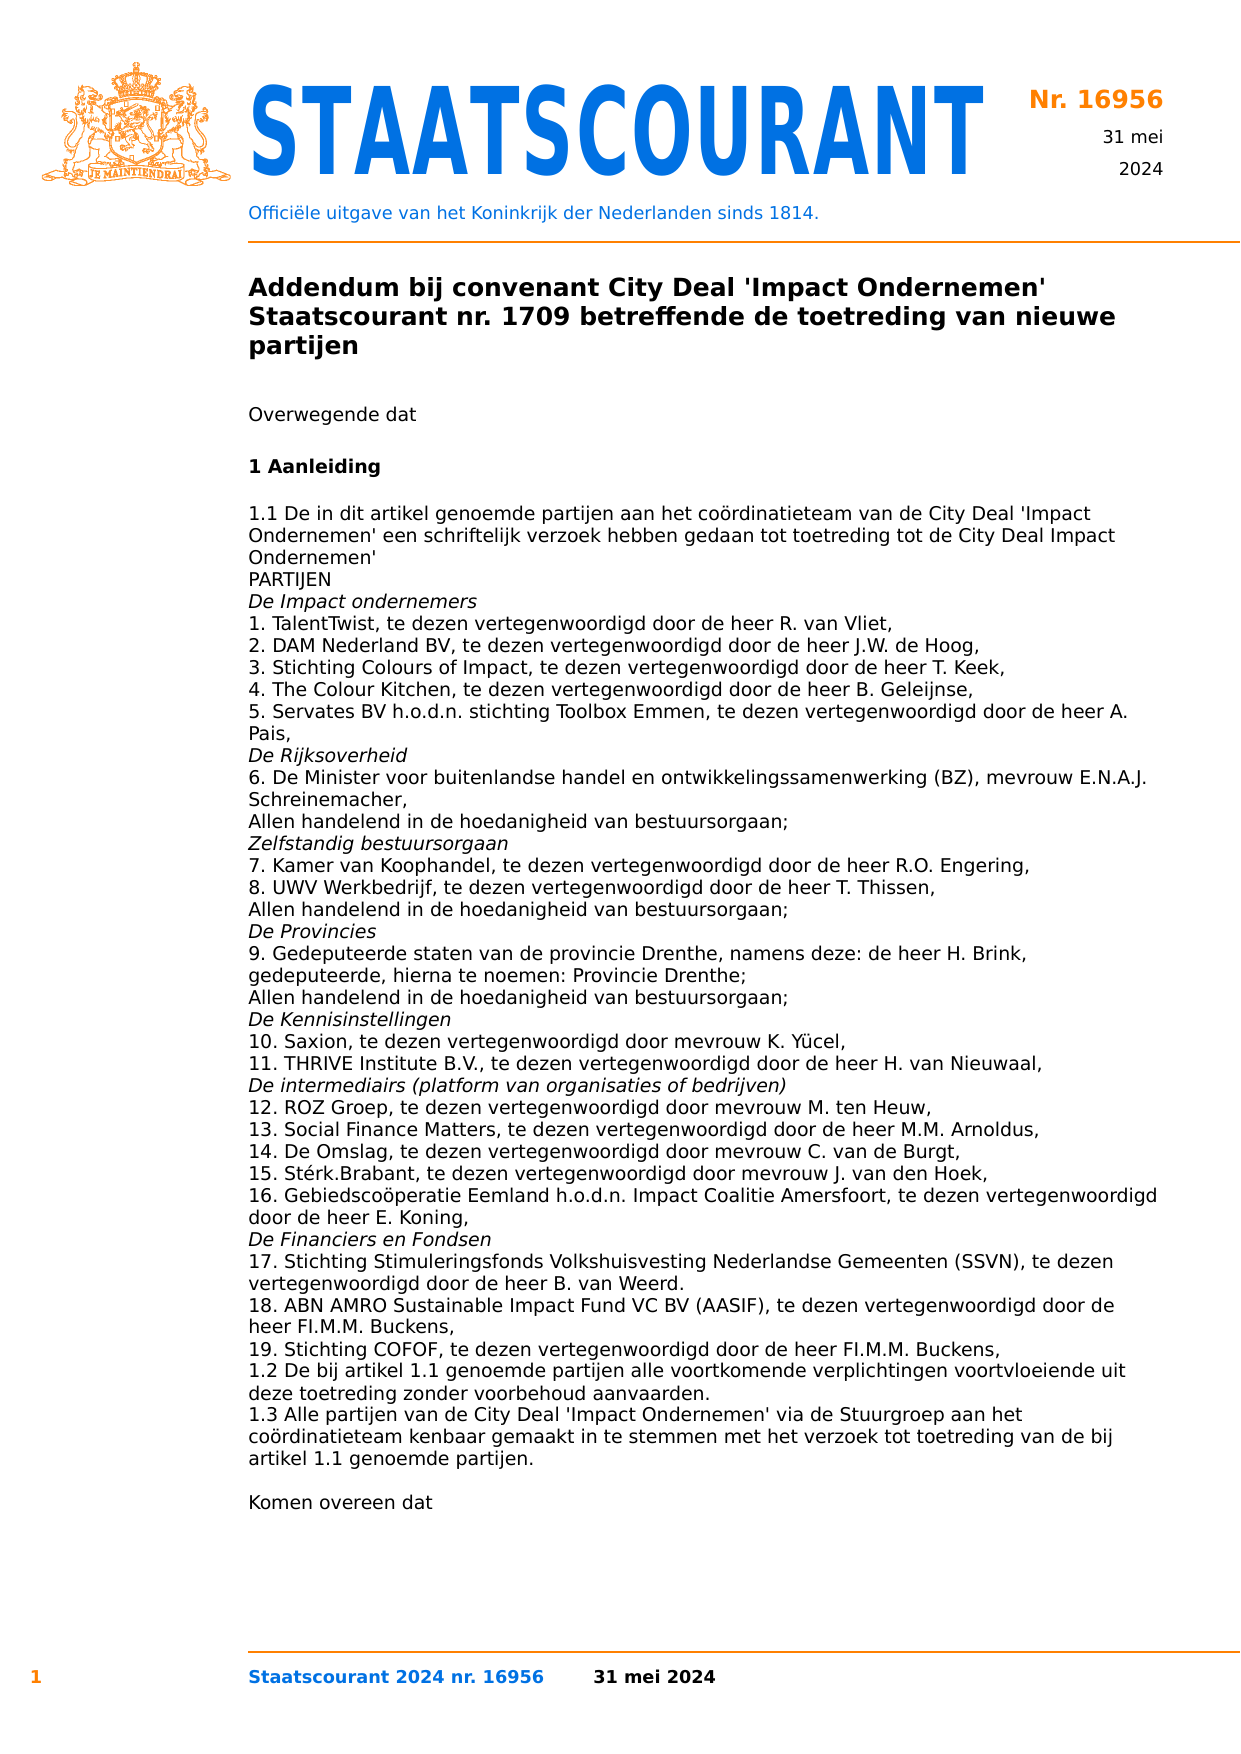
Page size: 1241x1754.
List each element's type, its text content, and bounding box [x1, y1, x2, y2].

text PARTIJEN [248, 569, 1163, 591]
text 4. The Colour Kitchen, te dezen vertegenwoordigd door de heer B. Geleijnse, [248, 679, 1163, 701]
table_header [25, 62, 248, 241]
text 19. Stichting COFOF, te dezen vertegenwoordigd door de heer FI.M.M. Buckens, [248, 1338, 1163, 1360]
text De Rijksoverheid [248, 745, 1163, 767]
subtitle 1 Aanleiding [248, 456, 1163, 478]
table_cell Officiële uitgave van het Koninkrijk der Nederlanden sinds 1814. [248, 203, 1240, 241]
table_cell 2024 [998, 153, 1240, 203]
text 16. Gebiedscoöperatie Eemland h.o.d.n. Impact Coalitie Amersfoort, te dezen vertegenwoordigd door de heer E. Koning, [248, 1184, 1163, 1228]
text 18. ABN AMRO Sustainable Impact Fund VC BV (AASIF), te dezen vertegenwoordigd door de heer FI.M.M. Buckens, [248, 1294, 1163, 1338]
picture [41, 62, 231, 186]
text 15. Stérk.Brabant, te dezen vertegenwoordigd door mevrouw J. van den Hoek, [248, 1163, 1163, 1184]
text 1. TalentTwist, te dezen vertegenwoordigd door de heer R. van Vliet, [248, 613, 1163, 635]
text 8. UWV Werkbedrijf, te dezen vertegenwoordigd door de heer T. Thissen, [248, 877, 1163, 899]
text 6. De Minister voor buitenlandse handel en ontwikkelingssamenwerking (BZ), mevrouw E.N.A.J. Schreinemacher, [248, 767, 1163, 811]
text De intermediairs (platform van organisaties of bedrijven) [248, 1075, 1163, 1097]
text 9. Gedeputeerde staten van de provincie Drenthe, namens deze: de heer H. Brink, gedeputeerde, hierna te noemen: Provincie Drenthe; [248, 943, 1163, 987]
text Allen handelend in de hoedanigheid van bestuursorgaan; [248, 987, 1163, 1009]
text De Impact ondernemers [248, 591, 1163, 613]
text Komen overeen dat [248, 1492, 1163, 1514]
text 1.1 De in dit artikel genoemde partijen aan het coördinatieteam van de City Deal 'Impact Ondernemen' een schriftelijk verzoek hebben gedaan tot toetreding tot de City Deal Impact Ondernemen' [248, 503, 1163, 569]
text De Kennisinstellingen [248, 1009, 1163, 1031]
text Allen handelend in de hoedanigheid van bestuursorgaan; [248, 899, 1163, 921]
text 17. Stichting Stimuleringsfonds Volkshuisvesting Nederlandse Gemeenten (SSVN), te dezen vertegenwoordigd door de heer B. van Weerd. [248, 1251, 1163, 1294]
text 3. Stichting Colours of Impact, te dezen vertegenwoordigd door de heer T. Keek, [248, 657, 1163, 679]
subtitle Addendum bij convenant City Deal 'Impact Ondernemen' Staatscourant nr. 1709 betreffende de toetreding van nieuwe partijen [248, 273, 1163, 361]
text 2. DAM Nederland BV, te dezen vertegenwoordigd door de heer J.W. de Hoog, [248, 635, 1163, 657]
text 1.3 Alle partijen van de City Deal 'Impact Ondernemen' via de Stuurgroep aan het coördinatieteam kenbaar gemaakt in te stemmen met het verzoek tot toetreding van de bij artikel 1.1 genoemde partijen. [248, 1404, 1163, 1470]
text 7. Kamer van Koophandel, te dezen vertegenwoordigd door de heer R.O. Engering, [248, 855, 1163, 877]
text Zelfstandig bestuursorgaan [248, 833, 1163, 855]
table_header Nr. 16956 [998, 62, 1240, 121]
table_header STAATSCOURANT [248, 62, 998, 203]
text 12. ROZ Groep, te dezen vertegenwoordigd door mevrouw M. ten Heuw, [248, 1097, 1163, 1119]
text 5. Servates BV h.o.d.n. stichting Toolbox Emmen, te dezen vertegenwoordigd door de heer A. Pais, [248, 701, 1163, 745]
text 1.2 De bij artikel 1.1 genoemde partijen alle voortkomende verplichtingen voortvloeiende uit deze toetreding zonder voorbehoud aanvaarden. [248, 1360, 1163, 1404]
text De Provincies [248, 921, 1163, 943]
table_cell 31 mei [998, 121, 1240, 153]
text Allen handelend in de hoedanigheid van bestuursorgaan; [248, 811, 1163, 833]
text De Financiers en Fondsen [248, 1228, 1163, 1251]
text 13. Social Finance Matters, te dezen vertegenwoordigd door de heer M.M. Arnoldus, [248, 1119, 1163, 1141]
text 11. THRIVE Institute B.V., te dezen vertegenwoordigd door de heer H. van Nieuwaal, [248, 1053, 1163, 1075]
text 14. De Omslag, te dezen vertegenwoordigd door mevrouw C. van de Burgt, [248, 1141, 1163, 1163]
text 10. Saxion, te dezen vertegenwoordigd door mevrouw K. Yücel, [248, 1031, 1163, 1053]
text Overwegende dat [248, 404, 1163, 426]
